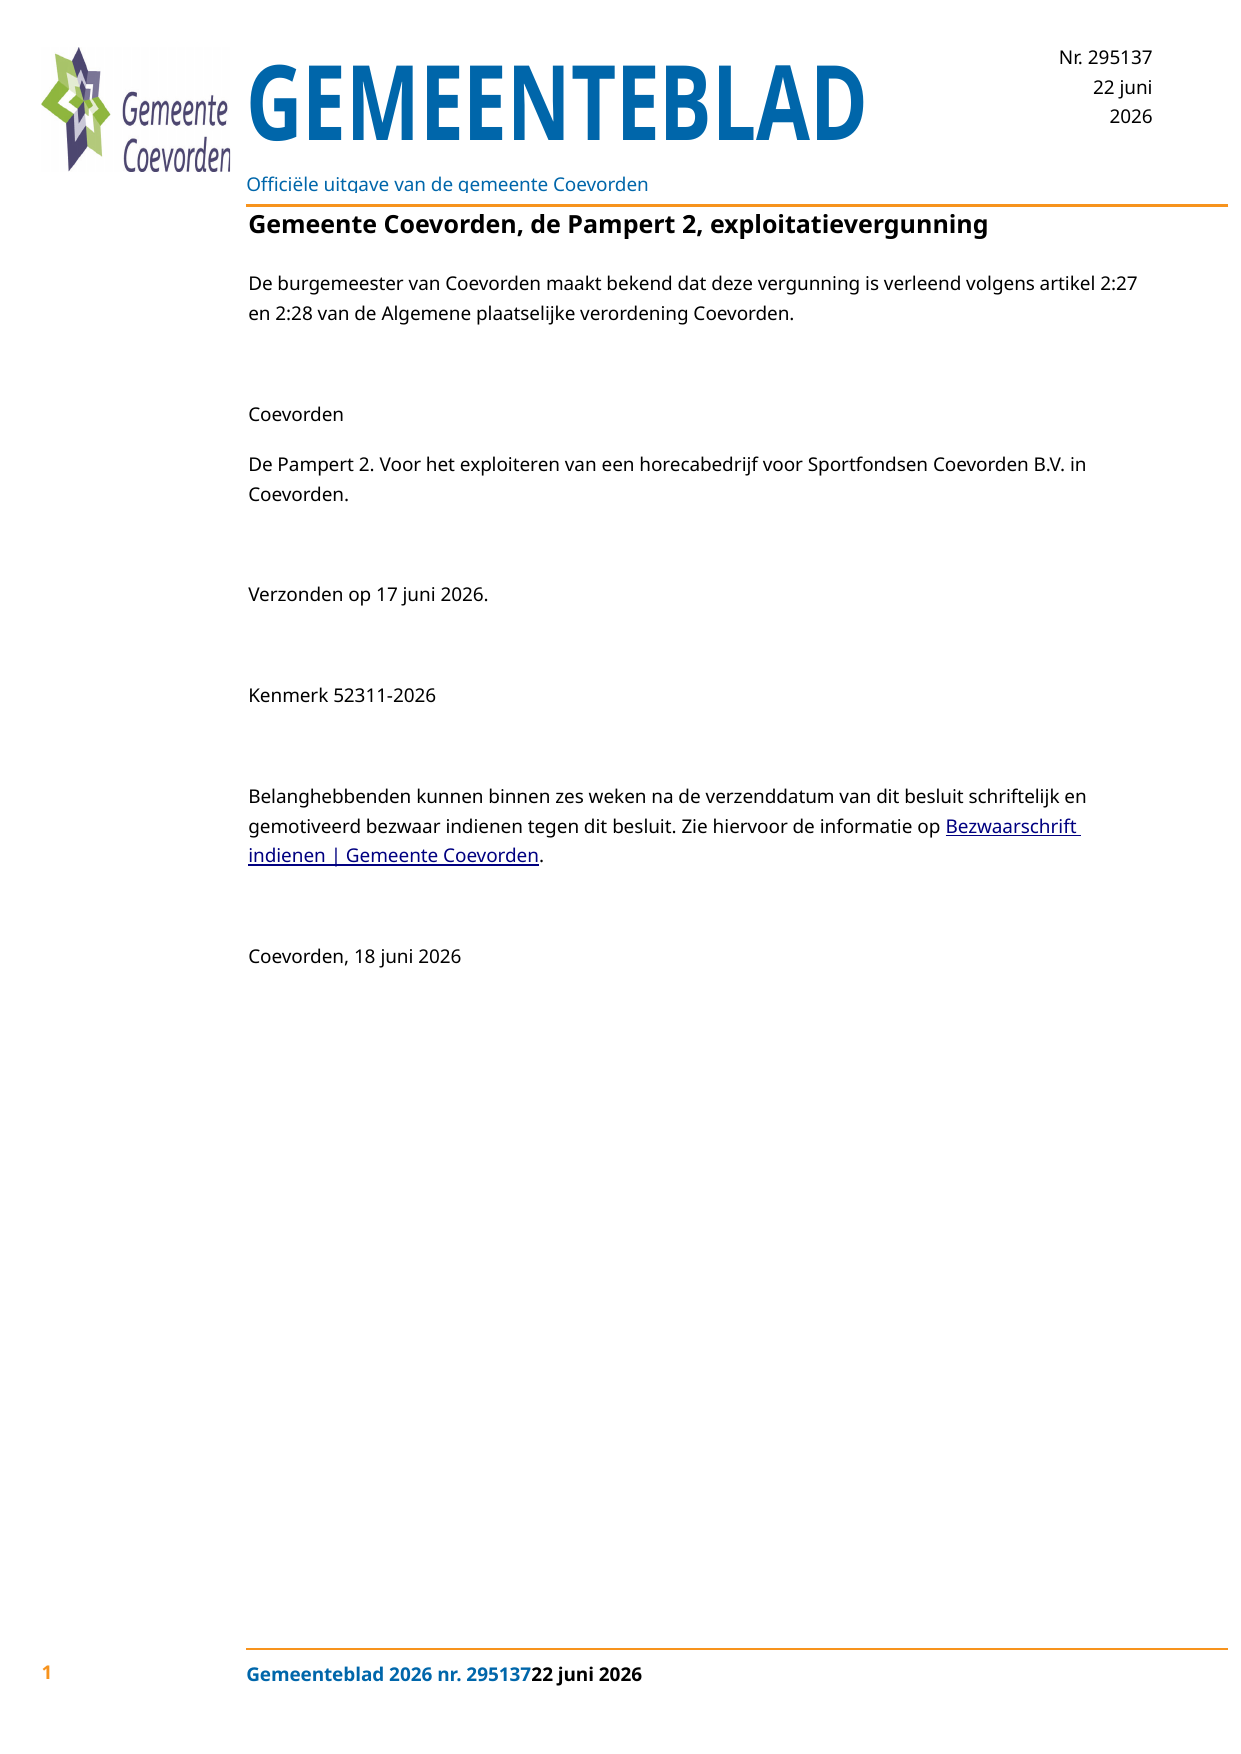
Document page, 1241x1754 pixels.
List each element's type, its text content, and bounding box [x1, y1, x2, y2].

text Belanghebbenden kunnen binnen zes weken na de verzenddatum van dit besluit schriftelijk en gemotiveerd bezwaar indienen tegen dit besluit. Zie hiervoor de informatie op Bezwaarschrift indienen | Gemeente Coevorden. [248, 783, 1152, 868]
text Kenmerk 52311-2026 [248, 682, 1152, 708]
text Gemeente Coevorden, de Pampert 2, exploitatievergunning [248, 207, 1152, 241]
text Verzonden op 17 juni 2026. [248, 582, 1152, 607]
picture [41, 47, 231, 172]
text Coevorden, 18 juni 2026 [248, 943, 1152, 969]
text Coevorden [248, 401, 1152, 426]
text De burgemeester van Coevorden maakt bekend dat deze vergunning is verleend volgens artikel 2:27 en 2:28 van de Algemene plaatselijke verordening Coevorden. [248, 270, 1152, 326]
text De Pampert 2. Voor het exploiteren van een horecabedrijf voor Sportfondsen Coevorden B.V. in Coevorden. [248, 451, 1152, 506]
